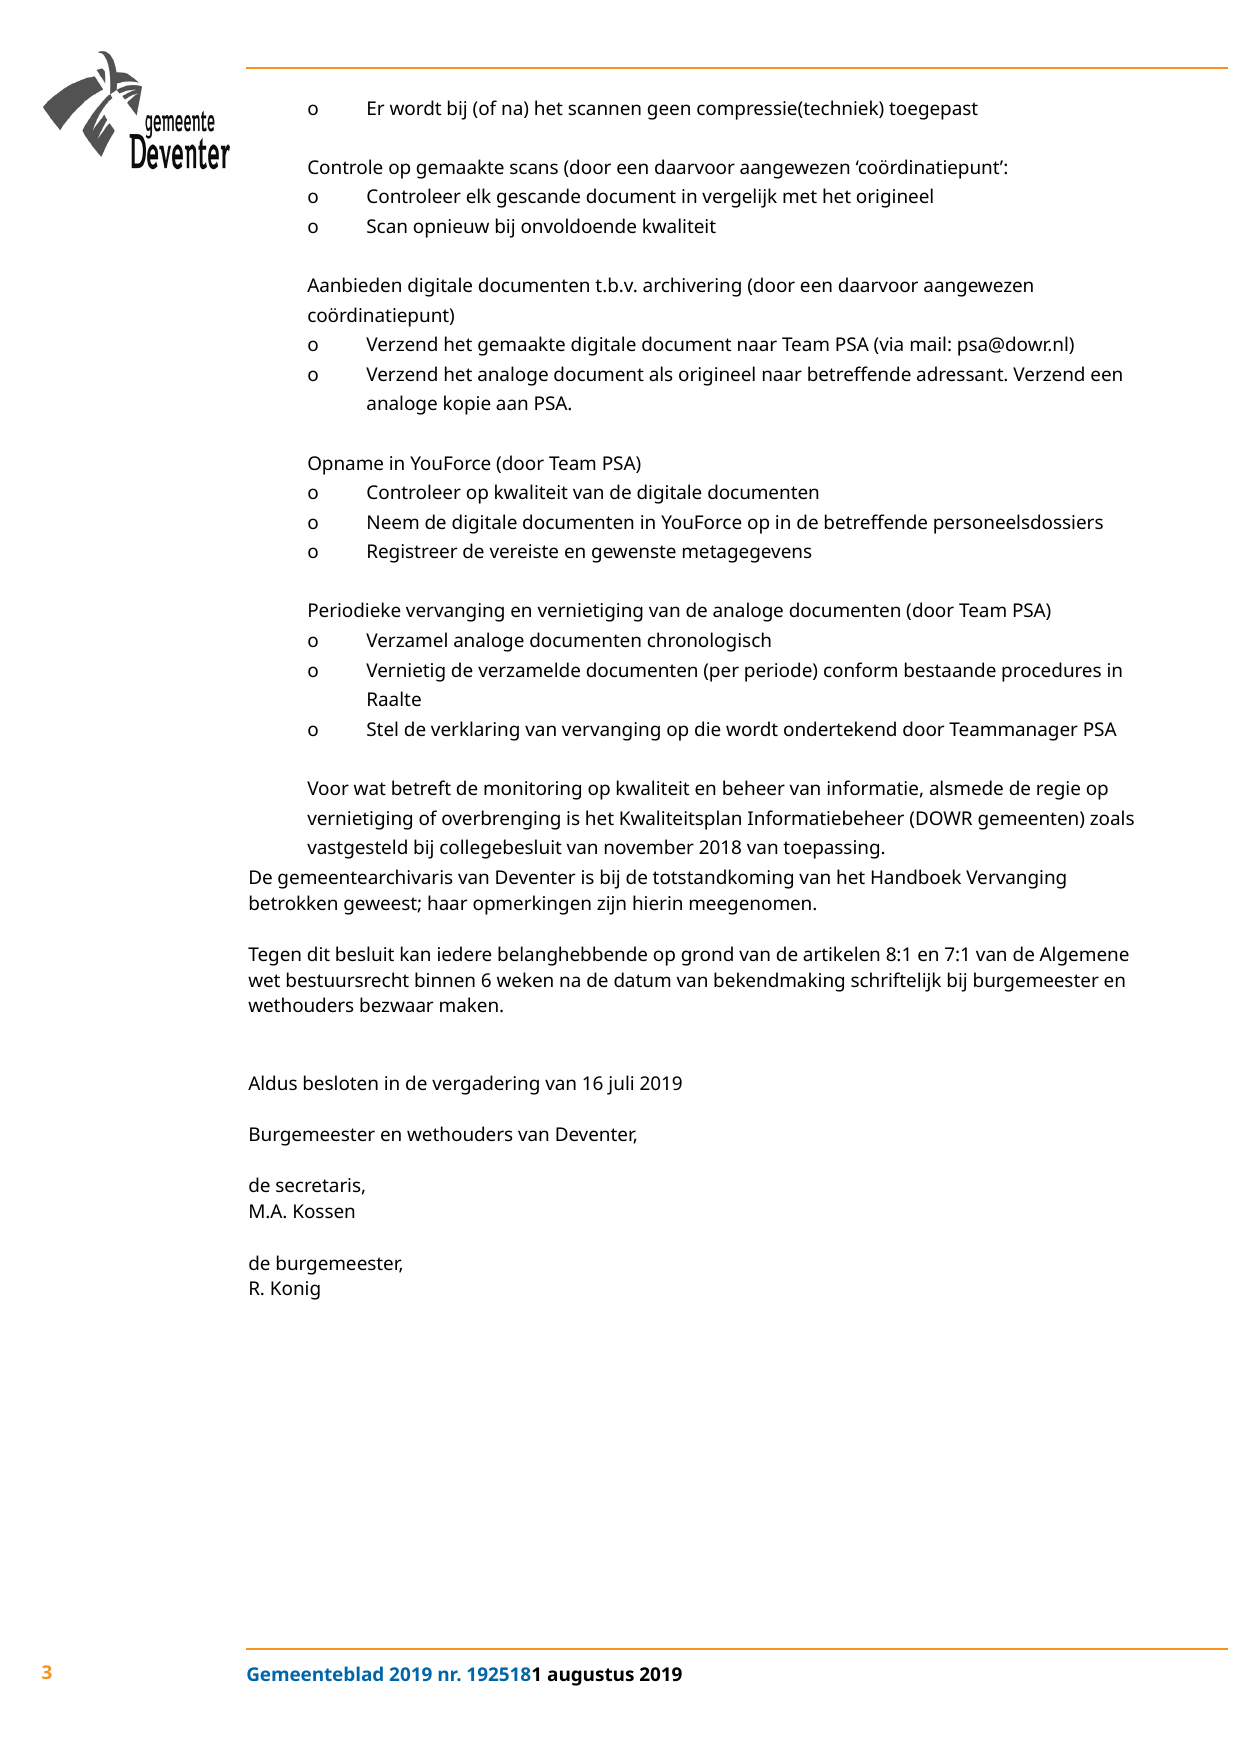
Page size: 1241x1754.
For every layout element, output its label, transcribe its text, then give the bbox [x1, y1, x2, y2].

text Burgemeester en wethouders van Deventer, [248, 1121, 1152, 1147]
list Neem de digitale documenten in YouForce op in de betreffende personeelsdossiers [307, 509, 1152, 535]
list Controle op gemaakte scans (door een daarvoor aangewezen ‘coördinatiepunt’: [248, 154, 1152, 180]
list Registreer de vereiste en gewenste metagegevens [307, 538, 1152, 564]
list Scan opnieuw bij onvoldoende kwaliteit [307, 213, 1152, 239]
list Verzend het analoge document als origineel naar betreffende adressant. Verzend een analoge kopie aan PSA. [307, 361, 1152, 416]
list Er wordt bij (of na) het scannen geen compressie(techniek) toegepast [307, 95, 1152, 121]
list Controleer op kwaliteit van de digitale documenten [307, 479, 1152, 505]
text de burgemeester, [248, 1250, 1152, 1276]
text M.A. Kossen [248, 1198, 1152, 1224]
text De gemeentearchivaris van Deventer is bij de totstandkoming van het Handboek Vervanging betrokken geweest; haar opmerkingen zijn hierin meegenomen. [248, 864, 1152, 915]
list Opname in YouForce (door Team PSA) [248, 450, 1152, 476]
list Verzamel analoge documenten chronologisch [307, 627, 1152, 653]
list Vernietig de verzamelde documenten (per periode) conform bestaande procedures in Raalte [307, 657, 1152, 712]
text Tegen dit besluit kan iedere belanghebbende op grond van de artikelen 8:1 en 7:1 van de Algemene wet bestuursrecht binnen 6 weken na de datum van bekendmaking schriftelijk bij burgemeester en wethouders bezwaar maken. [248, 941, 1152, 1018]
list Verzend het gemaakte digitale document naar Team PSA (via mail: psa@dowr.nl) [307, 331, 1152, 357]
list Controleer elk gescande document in vergelijk met het origineel [307, 183, 1152, 209]
picture [41, 47, 231, 172]
list Periodieke vervanging en vernietiging van de analoge documenten (door Team PSA) [248, 598, 1152, 623]
text de secretaris, [248, 1173, 1152, 1198]
text Aldus besloten in de vergadering van 16 juli 2019 [248, 1070, 1152, 1096]
text R. Konig [248, 1276, 1152, 1301]
list Voor wat betreft de monitoring op kwaliteit en beheer van informatie, alsmede de regie op vernietiging of overbrenging is het Kwaliteitsplan Informatiebeheer (DOWR gemeenten) zoals vastgesteld bij collegebesluit van november 2018 van toepassing. [248, 775, 1152, 860]
list Stel de verklaring van vervanging op die wordt ondertekend door Teammanager PSA [307, 716, 1152, 742]
list Aanbieden digitale documenten t.b.v. archivering (door een daarvoor aangewezen coördinatiepunt) [248, 272, 1152, 328]
